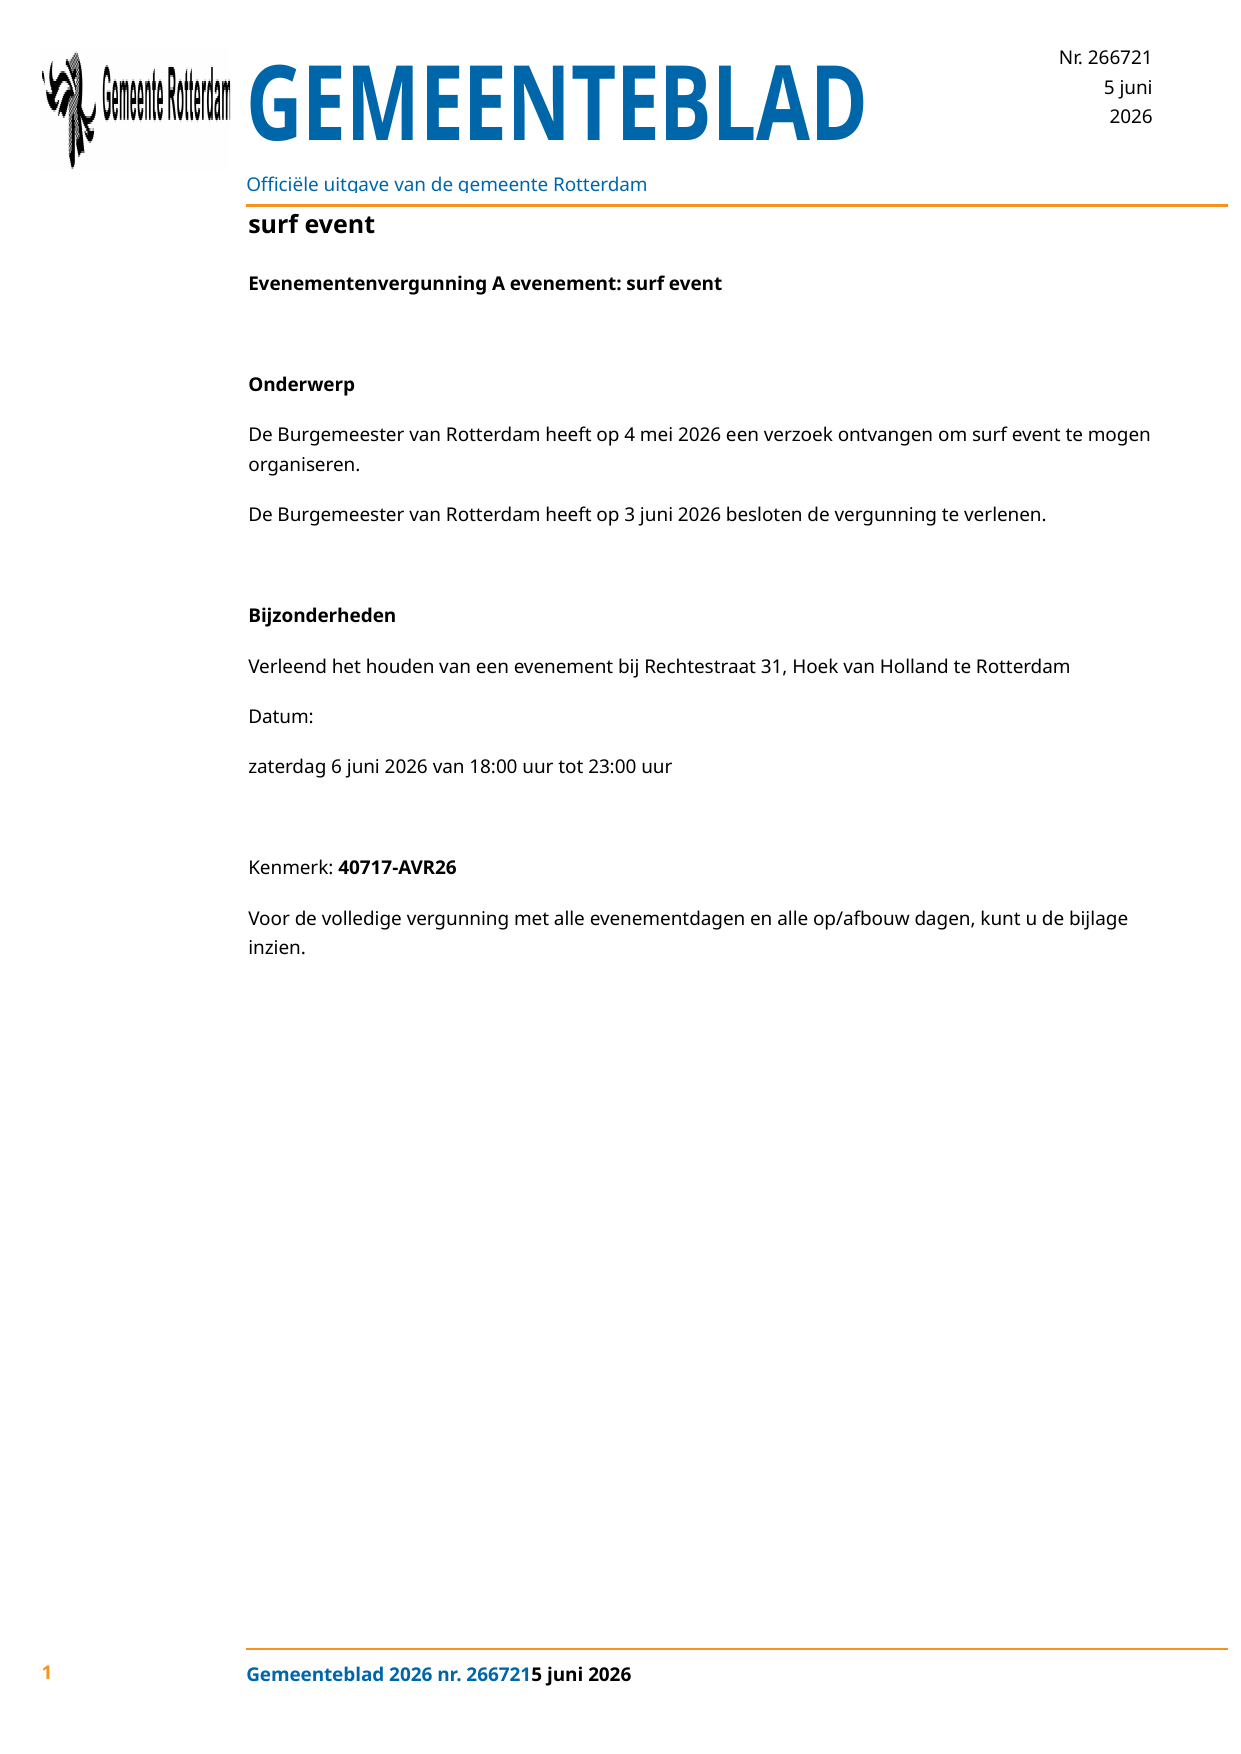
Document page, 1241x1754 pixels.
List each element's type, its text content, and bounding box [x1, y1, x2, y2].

text Bijzonderheden [248, 602, 1152, 628]
text Evenementenvergunning A evenement: surf event [248, 270, 1152, 296]
text De Burgemeester van Rotterdam heeft op 4 mei 2026 een verzoek ontvangen om surf event te mogen organiseren. [248, 422, 1152, 477]
text Verleend het houden van een evenement bij Rechtestraat 31, Hoek van Holland te Rotterdam [248, 653, 1152, 678]
text Kenmerk: 40717-AVR26 [248, 854, 1152, 880]
text Voor de volledige vergunning met alle evenementdagen en alle op/afbouw dagen, kunt u de bijlage inzien. [248, 905, 1152, 960]
text Onderwerp [248, 371, 1152, 397]
text zaterdag 6 juni 2026 van 18:00 uur tot 23:00 uur [248, 754, 1152, 779]
text surf event [248, 207, 1152, 241]
text De Burgemeester van Rotterdam heeft op 3 juni 2026 besloten de vergunning te verlenen. [248, 502, 1152, 527]
text Datum: [248, 703, 1152, 729]
picture [41, 47, 231, 172]
